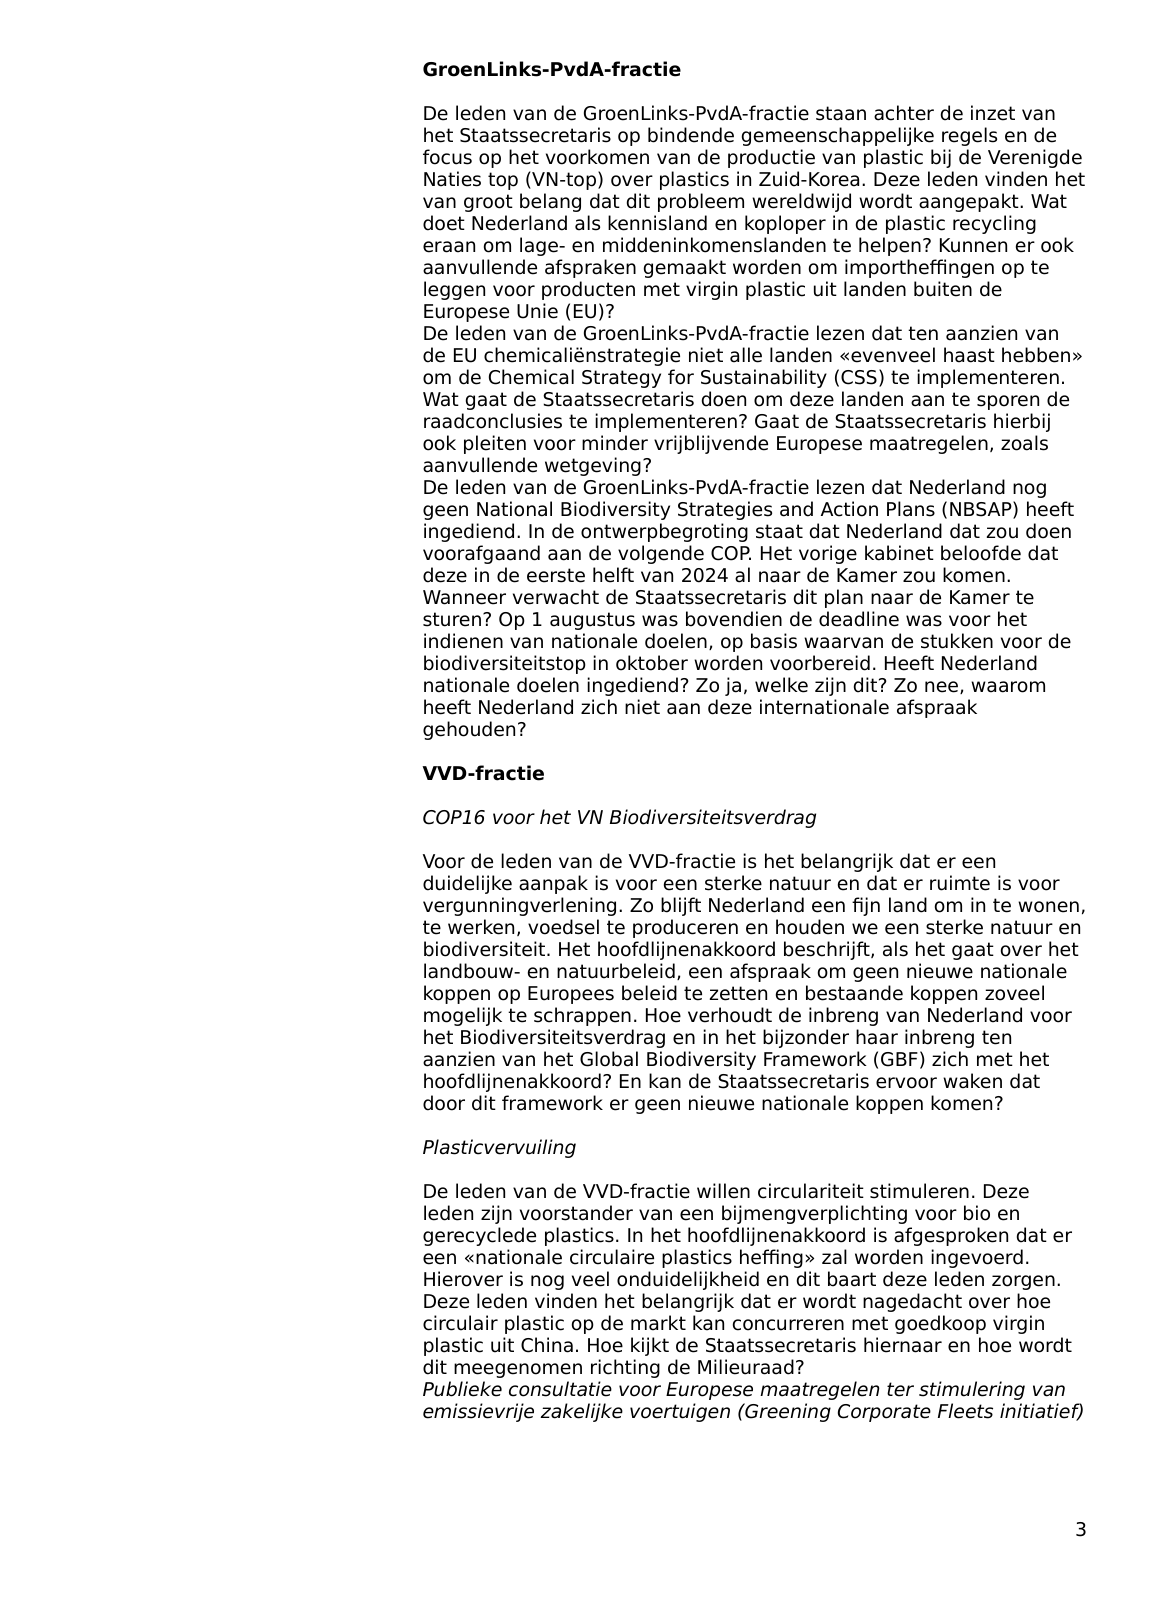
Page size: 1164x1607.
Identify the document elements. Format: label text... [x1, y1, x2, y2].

subtitle VVD-fractie [422, 763, 1087, 785]
text De leden van de GroenLinks-PvdA-fractie lezen dat ten aanzien van de EU chemicaliënstrategie niet alle landen «evenveel haast hebben» om de Chemical Strategy for Sustainability (CSS) te implementeren. Wat gaat de Staatssecretaris doen om deze landen aan te sporen de raadconclusies te implementeren? Gaat de Staatssecretaris hierbij ook pleiten voor minder vrijblijvende Europese maatregelen, zoals aanvullende wetgeving? [422, 323, 1087, 477]
subtitle Plasticvervuiling [422, 1137, 1087, 1159]
text De leden van de GroenLinks-PvdA-fractie staan achter de inzet van het Staatssecretaris op bindende gemeenschappelijke regels en de focus op het voorkomen van de productie van plastic bij de Verenigde Naties top (VN-top) over plastics in Zuid-Korea. Deze leden vinden het van groot belang dat dit probleem wereldwijd wordt aangepakt. Wat doet Nederland als kennisland en koploper in de plastic recycling eraan om lage- en middeninkomenslanden te helpen? Kunnen er ook aanvullende afspraken gemaakt worden om importheffingen op te leggen voor producten met virgin plastic uit landen buiten de Europese Unie (EU)? [422, 103, 1087, 323]
subtitle GroenLinks-PvdA-fractie [422, 59, 1087, 81]
text De leden van de VVD-fractie willen circulariteit stimuleren. Deze leden zijn voorstander van een bijmengverplichting voor bio en gerecyclede plastics. In het hoofdlijnenakkoord is afgesproken dat er een «nationale circulaire plastics heffing» zal worden ingevoerd. Hierover is nog veel onduidelijkheid en dit baart deze leden zorgen. Deze leden vinden het belangrijk dat er wordt nagedacht over hoe circulair plastic op de markt kan concurreren met goedkoop virgin plastic uit China. Hoe kijkt de Staatssecretaris hiernaar en hoe wordt dit meegenomen richting de Milieuraad? [422, 1181, 1087, 1379]
text Publieke consultatie voor Europese maatregelen ter stimulering van emissievrije zakelijke voertuigen (Greening Corporate Fleets initiatief) [422, 1379, 1087, 1423]
text Voor de leden van de VVD-fractie is het belangrijk dat er een duidelijke aanpak is voor een sterke natuur en dat er ruimte is voor vergunningverlening. Zo blijft Nederland een fijn land om in te wonen, te werken, voedsel te produceren en houden we een sterke natuur en biodiversiteit. Het hoofdlijnenakkoord beschrijft, als het gaat over het landbouw- en natuurbeleid, een afspraak om geen nieuwe nationale koppen op Europees beleid te zetten en bestaande koppen zoveel mogelijk te schrappen. Hoe verhoudt de inbreng van Nederland voor het Biodiversiteitsverdrag en in het bijzonder haar inbreng ten aanzien van het Global Biodiversity Framework (GBF) zich met het hoofdlijnenakkoord? En kan de Staatssecretaris ervoor waken dat door dit framework er geen nieuwe nationale koppen komen? [422, 851, 1087, 1115]
subtitle COP16 voor het VN Biodiversiteitsverdrag [422, 807, 1087, 829]
text De leden van de GroenLinks-PvdA-fractie lezen dat Nederland nog geen National Biodiversity Strategies and Action Plans (NBSAP) heeft ingediend. In de ontwerpbegroting staat dat Nederland dat zou doen voorafgaand aan de volgende COP. Het vorige kabinet beloofde dat deze in de eerste helft van 2024 al naar de Kamer zou komen. Wanneer verwacht de Staatssecretaris dit plan naar de Kamer te sturen? Op 1 augustus was bovendien de deadline was voor het indienen van nationale doelen, op basis waarvan de stukken voor de biodiversiteitstop in oktober worden voorbereid. Heeft Nederland nationale doelen ingediend? Zo ja, welke zijn dit? Zo nee, waarom heeft Nederland zich niet aan deze internationale afspraak gehouden? [422, 477, 1087, 741]
